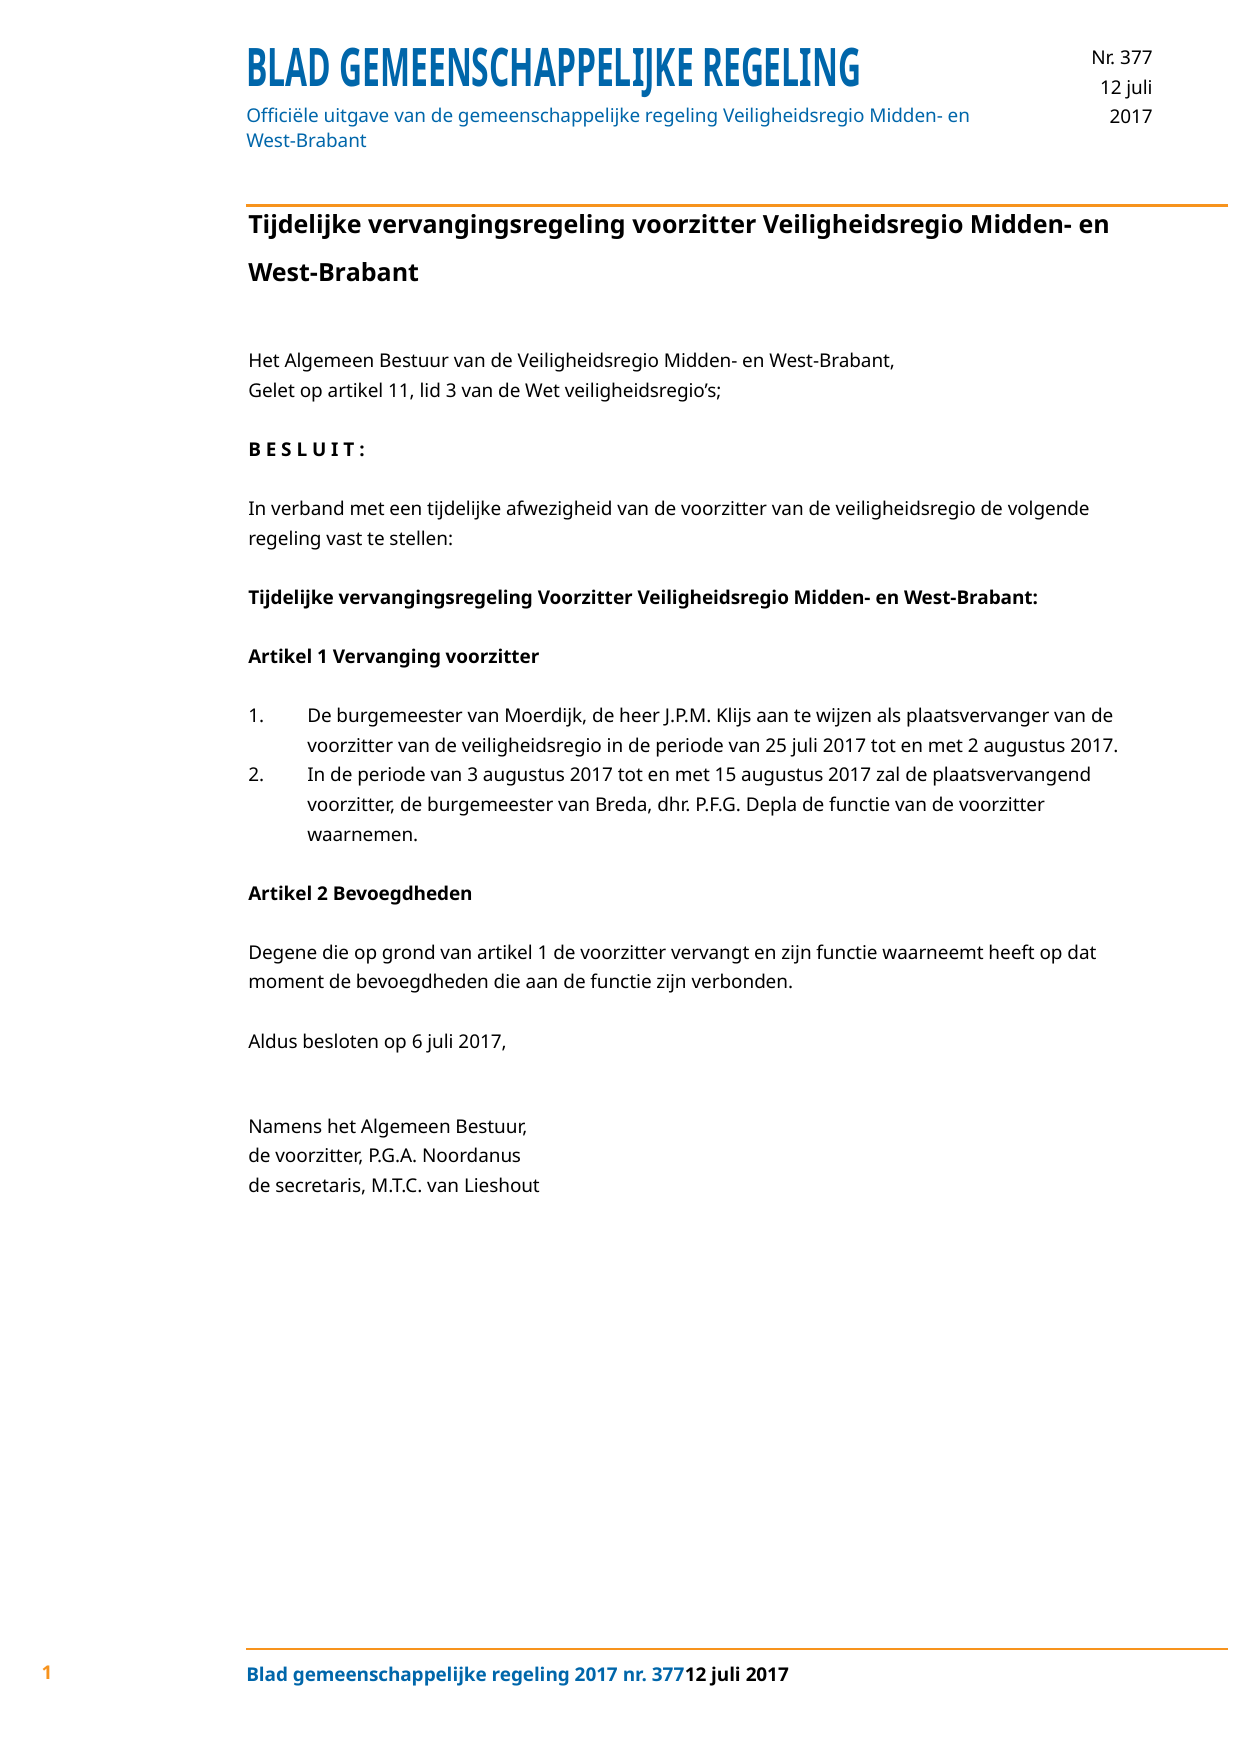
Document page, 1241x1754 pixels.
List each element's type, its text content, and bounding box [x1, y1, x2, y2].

text In verband met een tijdelijke afwezigheid van de voorzitter van de veiligheidsregio de volgende regeling vast te stellen: [248, 495, 1152, 551]
text Tijdelijke vervangingsregeling voorzitter Veiligheidsregio Midden- en West-Brabant [248, 207, 1152, 288]
picture [41, 47, 231, 172]
text Gelet op artikel 11, lid 3 van de Wet veiligheidsregio’s; [248, 377, 1152, 403]
text Aldus besloten op 6 juli 2017, [248, 1028, 1152, 1054]
text Degene die op grond van artikel 1 de voorzitter vervangt en zijn functie waarneemt heeft op dat moment de bevoegdheden die aan de functie zijn verbonden. [248, 939, 1152, 994]
text Artikel 2 Bevoegdheden [248, 880, 1152, 906]
text Namens het Algemeen Bestuur, [248, 1113, 1152, 1138]
text de secretaris, M.T.C. van Lieshout [248, 1172, 1152, 1198]
list De burgemeester van Moerdijk, de heer J.P.M. Klijs aan te wijzen als plaatsvervanger van de voorzitter van de veiligheidsregio in de periode van 25 juli 2017 tot en met 2 augustus 2017. [248, 702, 1152, 758]
text B E S L U I T : [248, 436, 1152, 462]
text Tijdelijke vervangingsregeling Voorzitter Veiligheidsregio Midden- en West-Brabant: [248, 584, 1152, 610]
text Het Algemeen Bestuur van de Veiligheidsregio Midden- en West-Brabant, [248, 347, 1152, 373]
text de voorzitter, P.G.A. Noordanus [248, 1142, 1152, 1168]
list In de periode van 3 augustus 2017 tot en met 15 augustus 2017 zal de plaatsvervangend voorzitter, de burgemeester van Breda, dhr. P.F.G. Depla de functie van de voorzitter waarnemen. [248, 762, 1152, 847]
text Artikel 1 Vervanging voorzitter [248, 643, 1152, 669]
